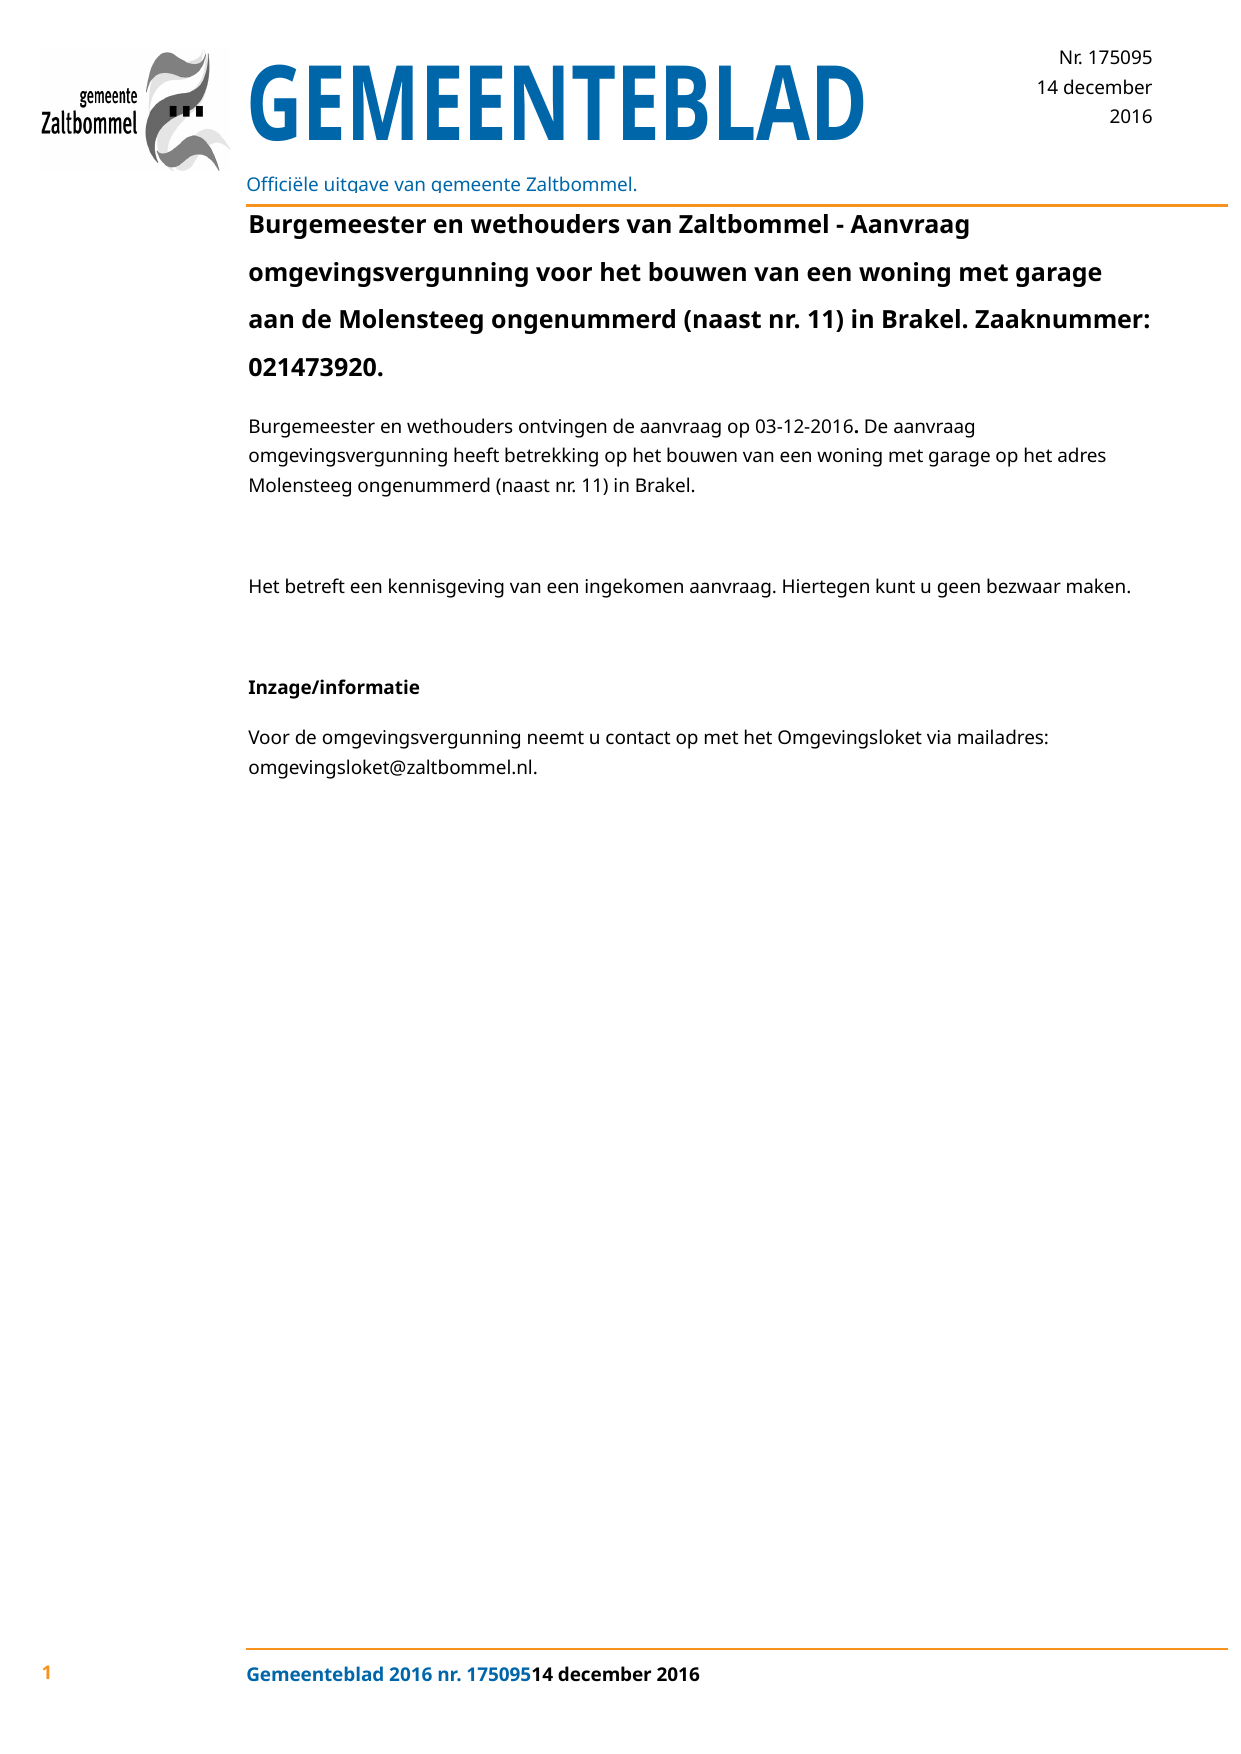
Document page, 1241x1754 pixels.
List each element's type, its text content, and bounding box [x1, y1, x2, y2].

picture [41, 47, 231, 172]
text Inzage/informatie [248, 674, 1152, 700]
text Het betreft een kennisgeving van een ingekomen aanvraag. Hiertegen kunt u geen bezwaar maken. [248, 573, 1152, 599]
text Burgemeester en wethouders ontvingen de aanvraag op 03-12-2016. De aanvraag omgevingsvergunning heeft betrekking op het bouwen van een woning met garage op het adres Molensteeg ongenummerd (naast nr. 11) in Brakel. [248, 413, 1152, 498]
text Voor de omgevingsvergunning neemt u contact op met het Omgevingsloket via mailadres: omgevingsloket@zaltbommel.nl. [248, 724, 1152, 780]
text Burgemeester en wethouders van Zaltbommel - Aanvraag omgevingsvergunning voor het bouwen van een woning met garage aan de Molensteeg ongenummerd (naast nr. 11) in Brakel. Zaaknummer: 021473920. [248, 207, 1152, 384]
